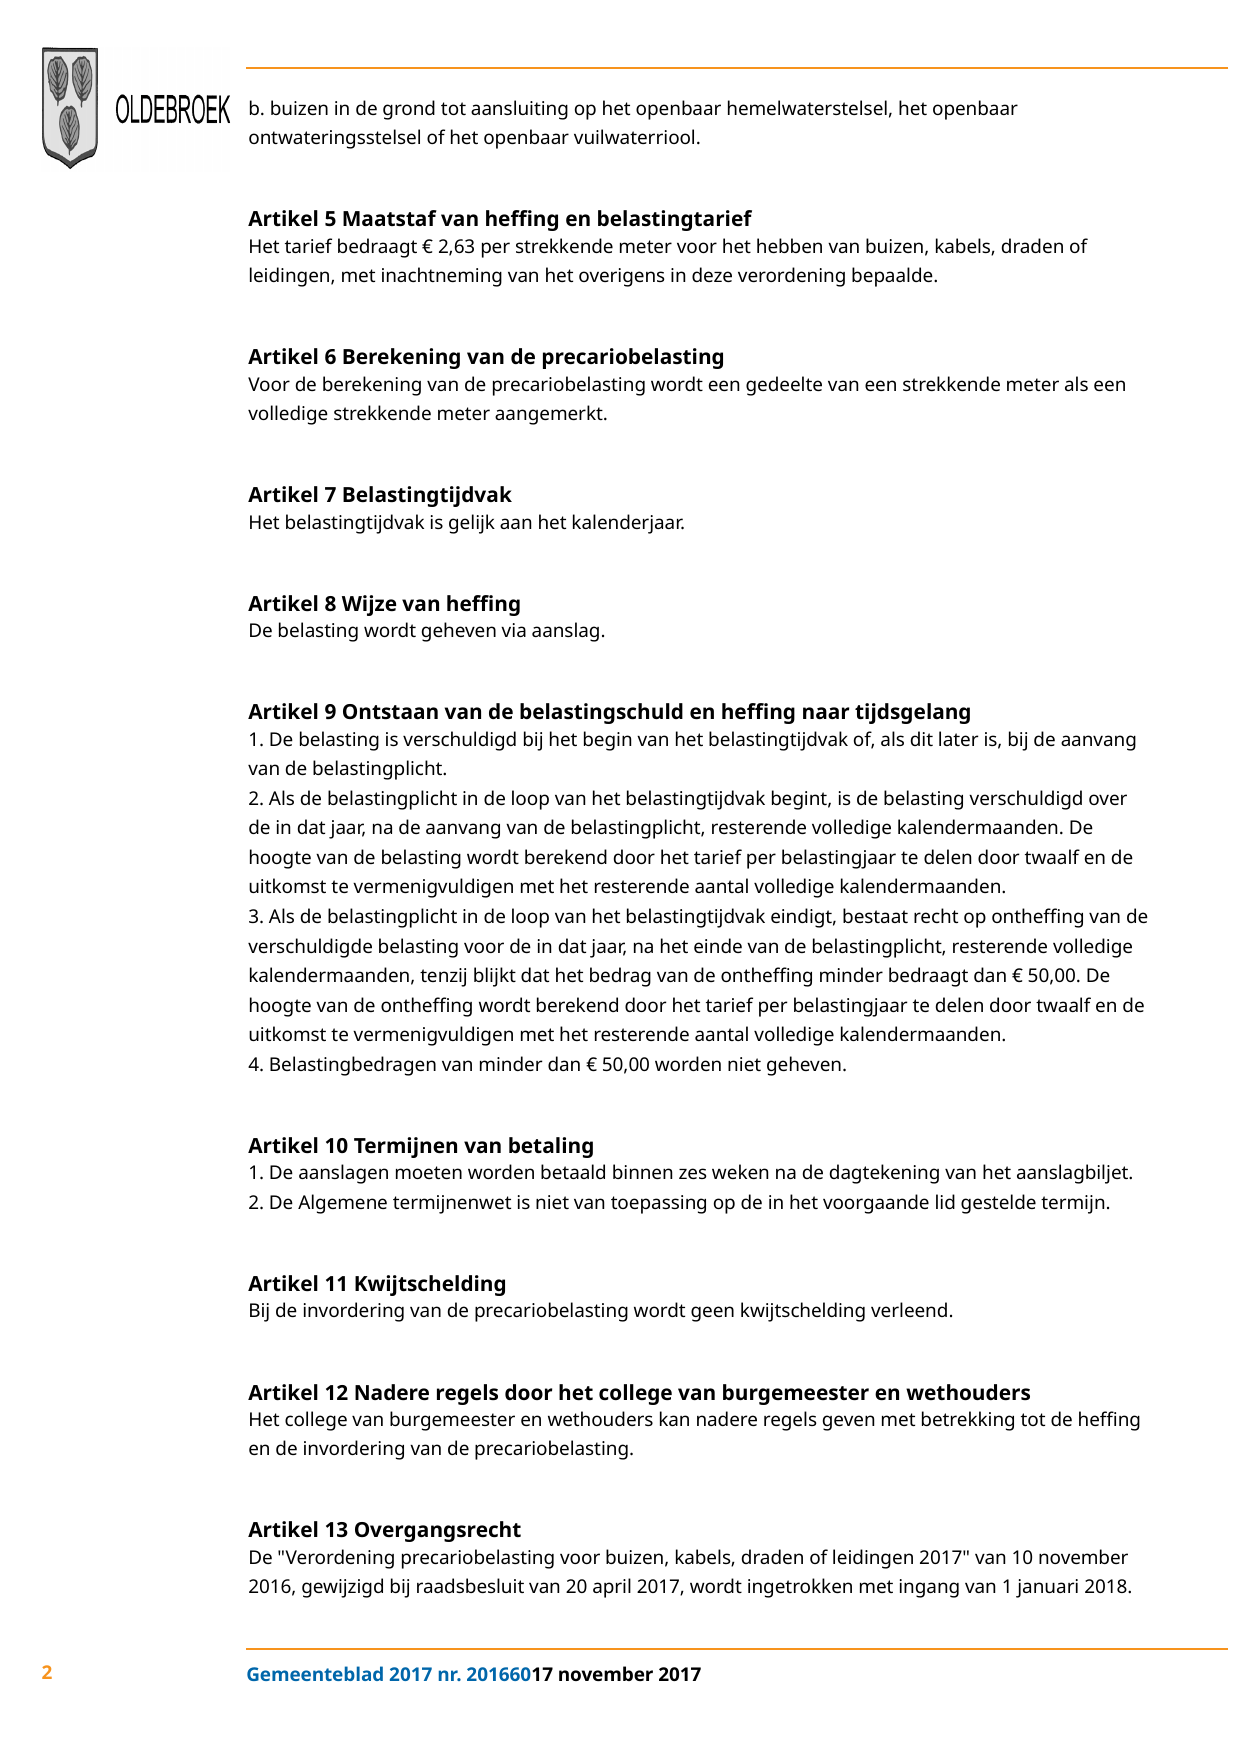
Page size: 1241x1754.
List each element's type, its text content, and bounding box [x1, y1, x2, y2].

text De belasting wordt geheven via aanslag. [248, 617, 1152, 643]
text 1. De aanslagen moeten worden betaald binnen zes weken na de dagtekening van het aanslagbiljet. [248, 1159, 1152, 1185]
text 1. De belasting is verschuldigd bij het begin van het belastingtijdvak of, als dit later is, bij de aanvang van de belastingplicht. [248, 726, 1152, 781]
text Artikel 11 Kwijtschelding [248, 1269, 1152, 1298]
text Artikel 8 Wijze van heffing [248, 589, 1152, 617]
picture [41, 47, 231, 172]
text Artikel 9 Ontstaan van de belastingschuld en heffing naar tijdsgelang [248, 697, 1152, 726]
text Bij de invordering van de precariobelasting wordt geen kwijtschelding verleend. [248, 1298, 1152, 1323]
text Artikel 5 Maatstaf van heffing en belastingtarief [248, 204, 1152, 233]
text Artikel 12 Nadere regels door het college van burgemeester en wethouders [248, 1378, 1152, 1406]
text 4. Belastingbedragen van minder dan € 50,00 worden niet geheven. [248, 1051, 1152, 1077]
text 3. Als de belastingplicht in de loop van het belastingtijdvak eindigt, bestaat recht op ontheffing van de verschuldigde belasting voor de in dat jaar, na het einde van de belastingplicht, resterende volledige kalendermaanden, tenzij blijkt dat het bedrag van de ontheffing minder bedraagt dan € 50,00. De hoogte van de ontheffing wordt berekend door het tarief per belastingjaar te delen door twaalf en de uitkomst te vermenigvuldigen met het resterende aantal volledige kalendermaanden. [248, 903, 1152, 1047]
text De "Verordening precariobelasting voor buizen, kabels, draden of leidingen 2017" van 10 november 2016, gewijzigd bij raadsbesluit van 20 april 2017, wordt ingetrokken met ingang van 1 januari 2018. [248, 1544, 1152, 1599]
text Het tarief bedraagt € 2,63 per strekkende meter voor het hebben van buizen, kabels, draden of leidingen, met inachtneming van het overigens in deze verordening bepaalde. [248, 233, 1152, 288]
text Voor de berekening van de precariobelasting wordt een gedeelte van een strekkende meter als een volledige strekkende meter aangemerkt. [248, 371, 1152, 426]
text Artikel 13 Overgangsrecht [248, 1516, 1152, 1544]
text 2. De Algemene termijnenwet is niet van toepassing op de in het voorgaande lid gestelde termijn. [248, 1189, 1152, 1215]
text b. buizen in de grond tot aansluiting op het openbaar hemelwaterstelsel, het openbaar ontwateringsstelsel of het openbaar vuilwaterriool. [248, 95, 1152, 150]
text Artikel 6 Berekening van de precariobelasting [248, 342, 1152, 371]
text Artikel 10 Termijnen van betaling [248, 1131, 1152, 1159]
text Het belastingtijdvak is gelijk aan het kalenderjaar. [248, 509, 1152, 534]
text Artikel 7 Belastingtijdvak [248, 480, 1152, 509]
text Het college van burgemeester en wethouders kan nadere regels geven met betrekking tot de heffing en de invordering van de precariobelasting. [248, 1406, 1152, 1461]
text 2. Als de belastingplicht in de loop van het belastingtijdvak begint, is de belasting verschuldigd over de in dat jaar, na de aanvang van de belastingplicht, resterende volledige kalendermaanden. De hoogte van de belasting wordt berekend door het tarief per belastingjaar te delen door twaalf en de uitkomst te vermenigvuldigen met het resterende aantal volledige kalendermaanden. [248, 785, 1152, 899]
